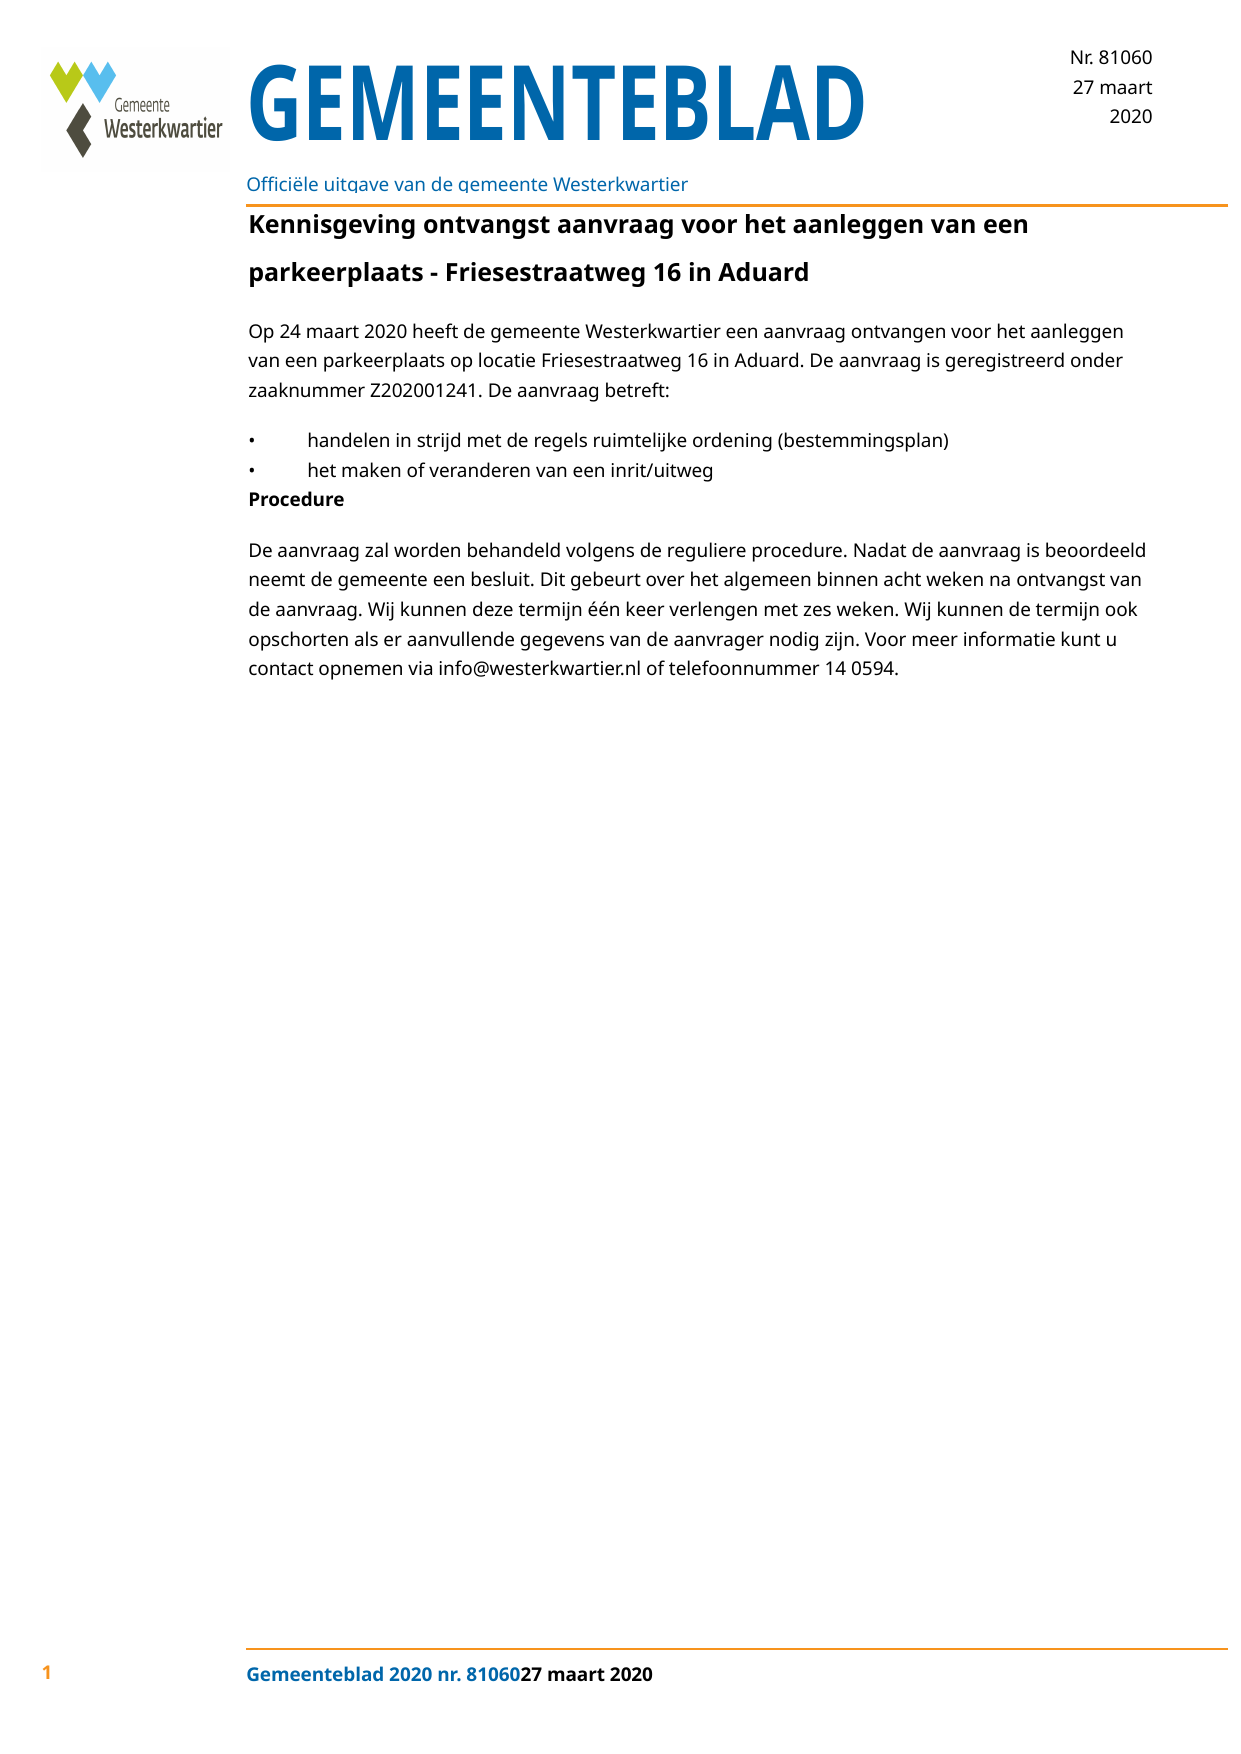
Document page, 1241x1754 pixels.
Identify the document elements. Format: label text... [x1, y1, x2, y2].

list handelen in strijd met de regels ruimtelijke ordening (bestemmingsplan) [248, 427, 1152, 453]
text De aanvraag zal worden behandeld volgens de reguliere procedure. Nadat de aanvraag is beoordeeld neemt de gemeente een besluit. Dit gebeurt over het algemeen binnen acht weken na ontvangst van de aanvraag. Wij kunnen deze termijn één keer verlengen met zes weken. Wij kunnen de termijn ook opschorten als er aanvullende gegevens van de aanvrager nodig zijn. Voor meer informatie kunt u contact opnemen via info@westerkwartier.nl of telefoonnummer 14 0594. [248, 537, 1152, 681]
text Kennisgeving ontvangst aanvraag voor het aanleggen van een parkeerplaats - Friesestraatweg 16 in Aduard [248, 207, 1152, 288]
text Op 24 maart 2020 heeft de gemeente Westerkwartier een aanvraag ontvangen voor het aanleggen van een parkeerplaats op locatie Friesestraatweg 16 in Aduard. De aanvraag is geregistreerd onder zaaknummer Z202001241. De aanvraag betreft: [248, 318, 1152, 403]
list het maken of veranderen van een inrit/uitweg [248, 457, 1152, 483]
text Procedure [248, 487, 1152, 512]
picture [41, 47, 231, 172]
